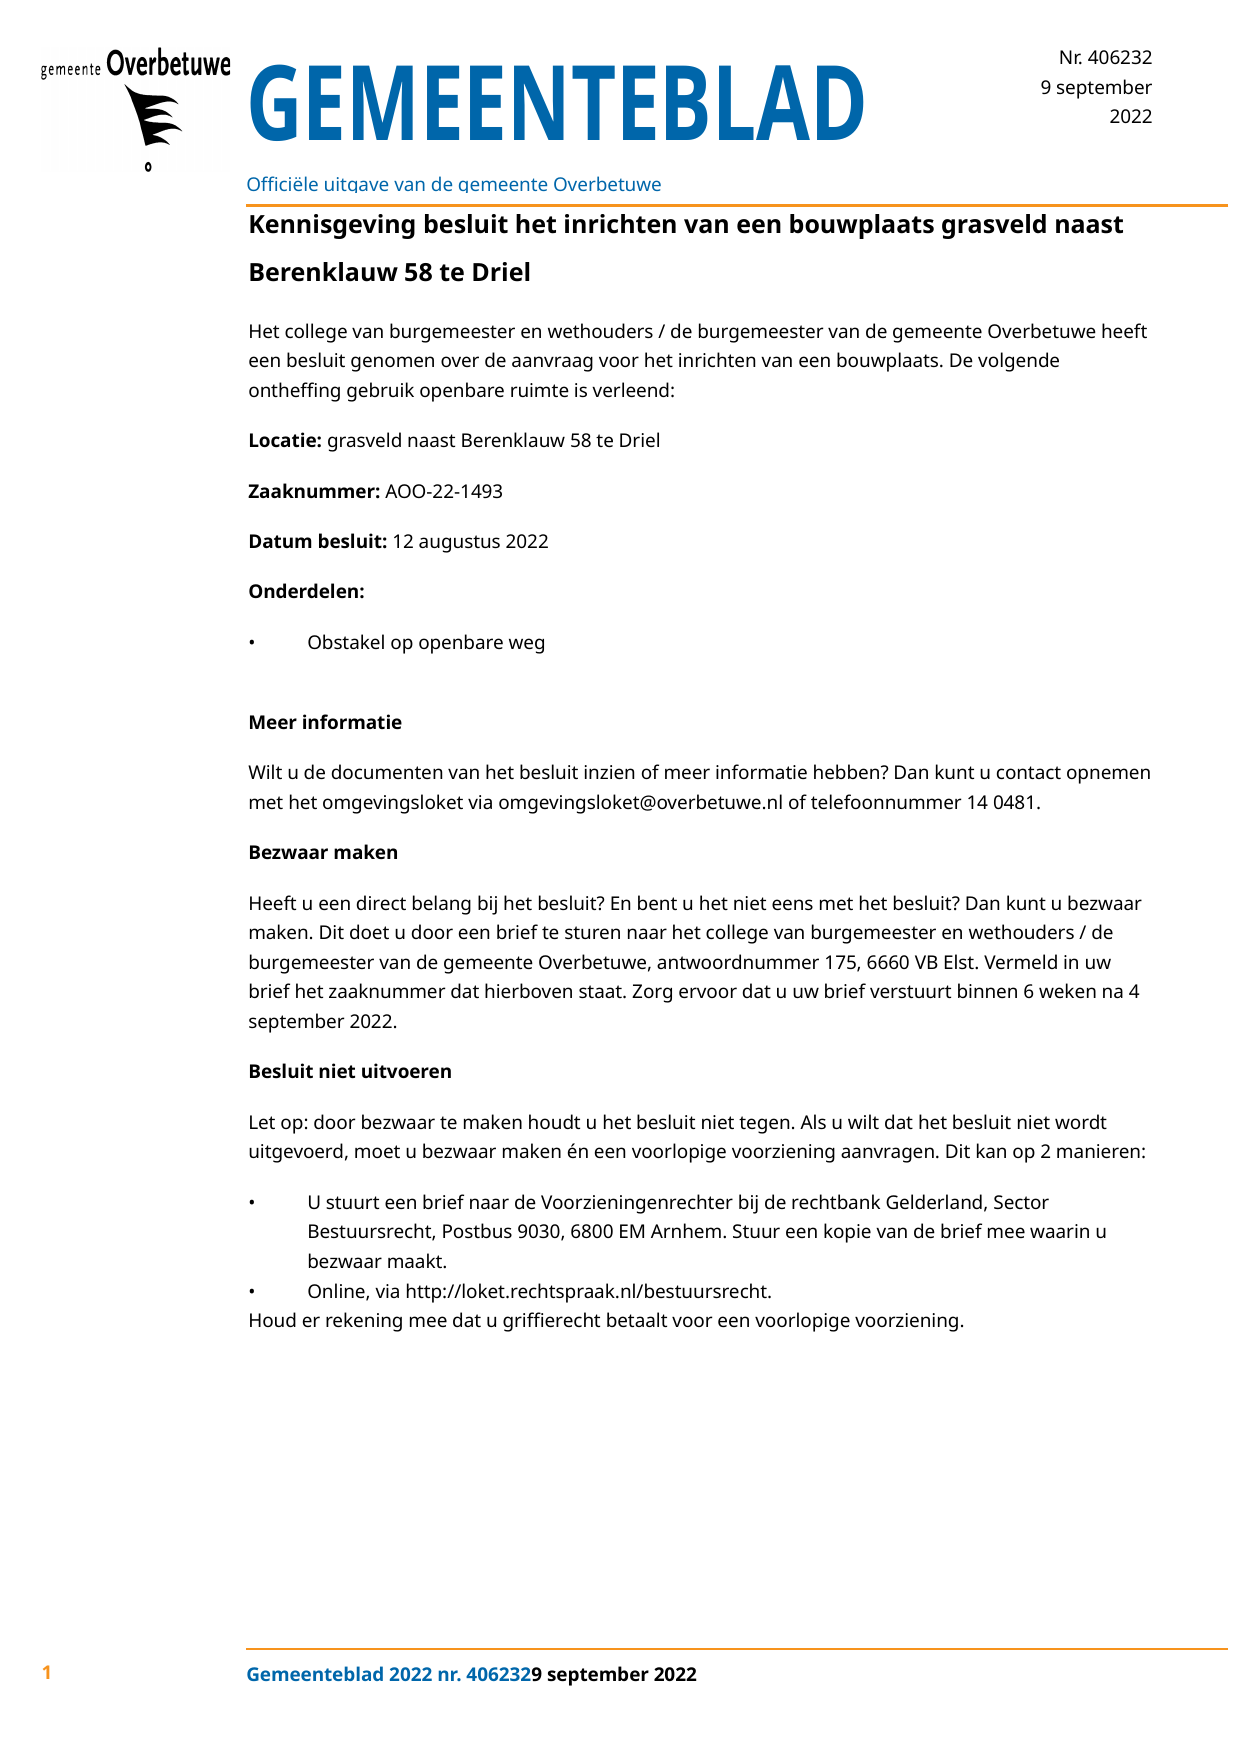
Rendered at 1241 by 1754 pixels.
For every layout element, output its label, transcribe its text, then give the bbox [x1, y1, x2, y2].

text Kennisgeving besluit het inrichten van een bouwplaats grasveld naast Berenklauw 58 te Driel [248, 207, 1152, 288]
text Datum besluit: 12 augustus 2022 [248, 528, 1152, 554]
text Wilt u de documenten van het besluit inzien of meer informatie hebben? Dan kunt u contact opnemen met het omgevingsloket via omgevingsloket@overbetuwe.nl of telefoonnummer 14 0481. [248, 759, 1152, 815]
text Heeft u een direct belang bij het besluit? En bent u het niet eens met het besluit? Dan kunt u bezwaar maken. Dit doet u door een brief te sturen naar het college van burgemeester en wethouders / de burgemeester van de gemeente Overbetuwe, antwoordnummer 175, 6660 VB Elst. Vermeld in uw brief het zaaknummer dat hierboven staat. Zorg ervoor dat u uw brief verstuurt binnen 6 weken na 4 september 2022. [248, 890, 1152, 1034]
text Het college van burgemeester en wethouders / de burgemeester van de gemeente Overbetuwe heeft een besluit genomen over de aanvraag voor het inrichten van een bouwplaats. De volgende ontheffing gebruik openbare ruimte is verleend: [248, 318, 1152, 403]
picture [41, 47, 231, 172]
text Locatie: grasveld naast Berenklauw 58 te Driel [248, 427, 1152, 453]
text Onderdelen: [248, 579, 1152, 604]
list Obstakel op openbare weg [248, 629, 1152, 655]
text Besluit niet uitvoeren [248, 1059, 1152, 1084]
text Zaaknummer: AOO-22-1493 [248, 478, 1152, 504]
text Bezwaar maken [248, 839, 1152, 865]
list U stuurt een brief naar de Voorzieningenrechter bij de rechtbank Gelderland, Sector Bestuursrecht, Postbus 9030, 6800 EM Arnhem. Stuur een kopie van de brief mee waarin u bezwaar maakt. [248, 1189, 1152, 1274]
text Let op: door bezwaar te maken houdt u het besluit niet tegen. Als u wilt dat het besluit niet wordt uitgevoerd, moet u bezwaar maken én een voorlopige voorziening aanvragen. Dit kan op 2 manieren: [248, 1109, 1152, 1164]
text Meer informatie [248, 709, 1152, 735]
text Houd er rekening mee dat u griffierecht betaalt voor een voorlopige voorziening. [248, 1307, 1152, 1333]
list Online, via http://loket.rechtspraak.nl/bestuursrecht. [248, 1278, 1152, 1304]
